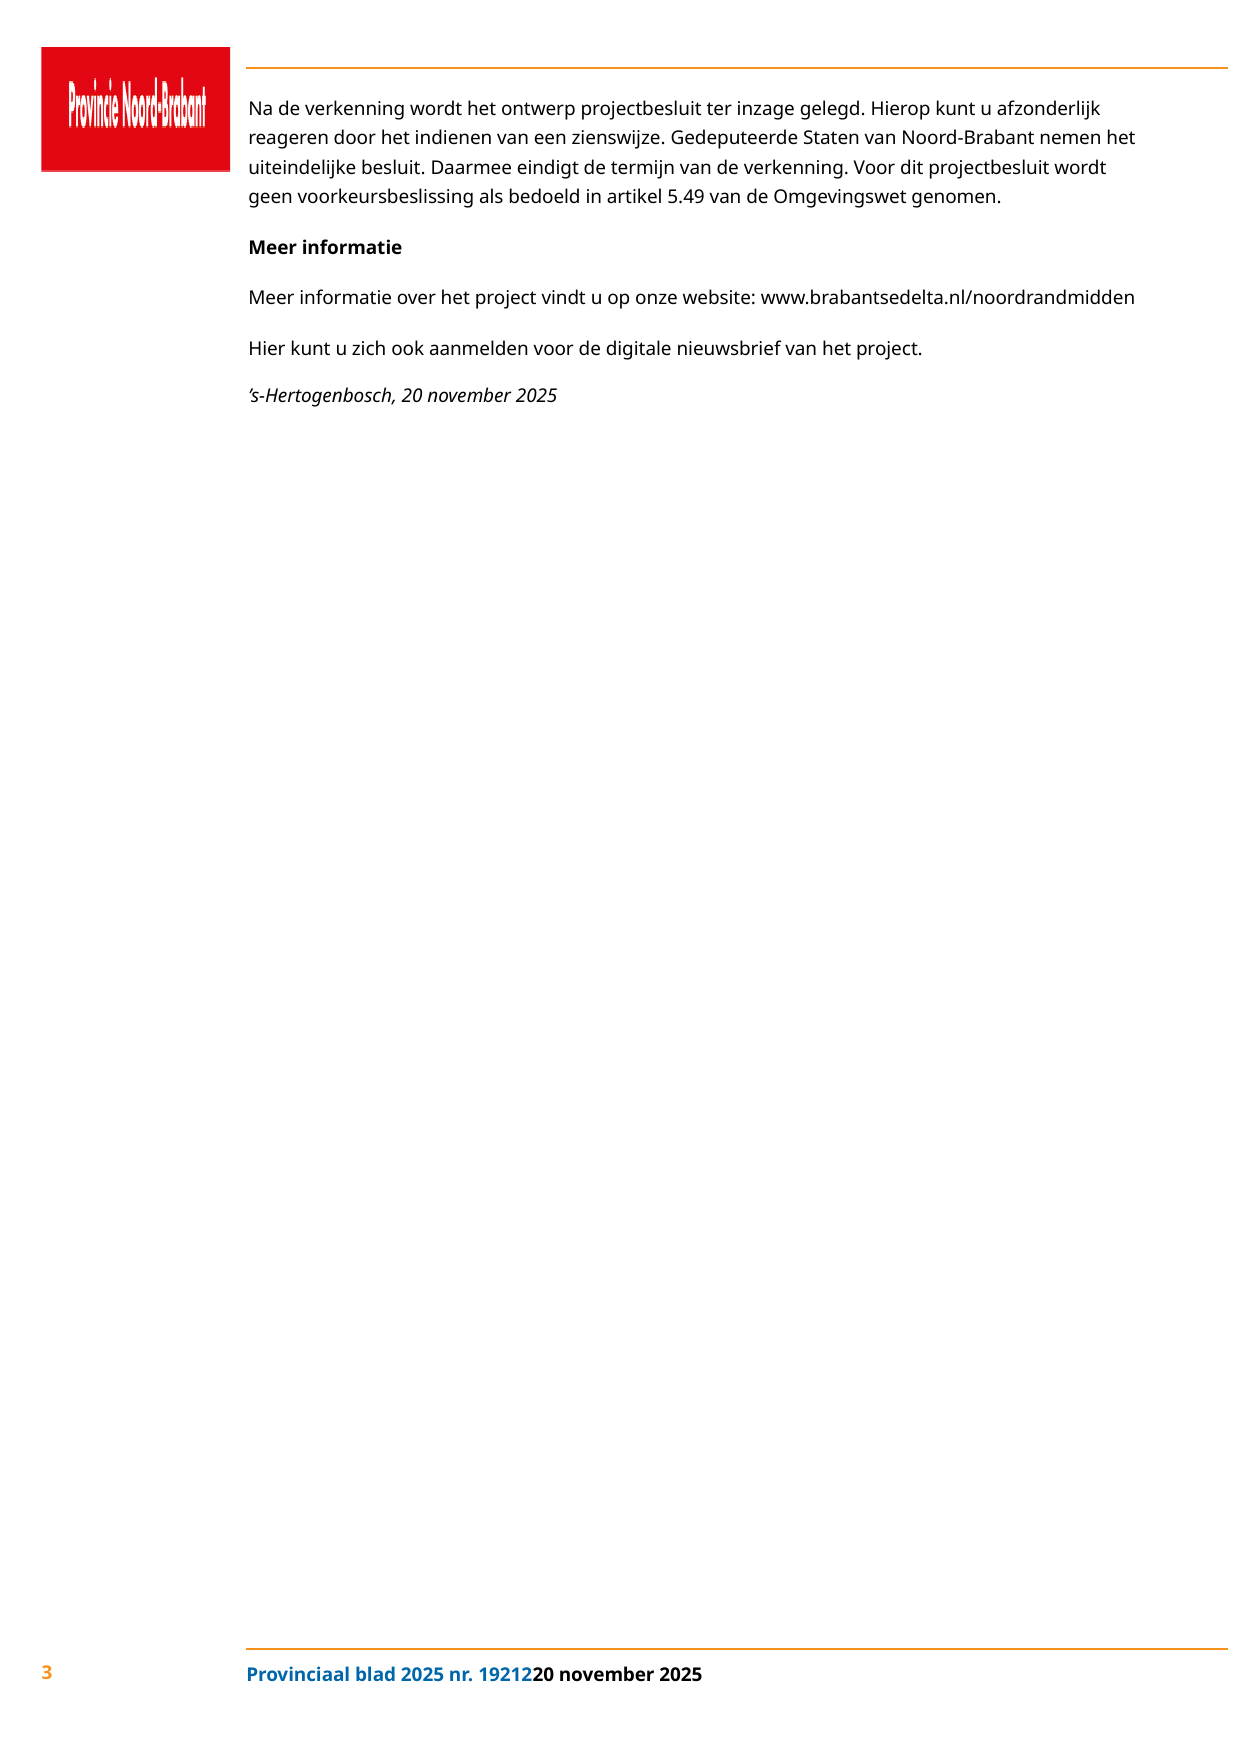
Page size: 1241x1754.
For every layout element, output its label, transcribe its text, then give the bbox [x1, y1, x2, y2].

text Hier kunt u zich ook aanmelden voor de digitale nieuwsbrief van het project. [248, 335, 1152, 361]
text Meer informatie [248, 234, 1152, 260]
text Na de verkenning wordt het ontwerp projectbesluit ter inzage gelegd. Hierop kunt u afzonderlijk reageren door het indienen van een zienswijze. Gedeputeerde Staten van Noord-Brabant nemen het uiteindelijke besluit. Daarmee eindigt de termijn van de verkenning. Voor dit projectbesluit wordt geen voorkeursbeslissing als bedoeld in artikel 5.49 van de Omgevingswet genomen. [248, 95, 1152, 209]
text ’s-Hertogenbosch, 20 november 2025 [248, 383, 1152, 408]
text Meer informatie over het project vindt u op onze website: www.brabantsedelta.nl/noordrandmidden [248, 284, 1152, 310]
picture [41, 47, 231, 172]
